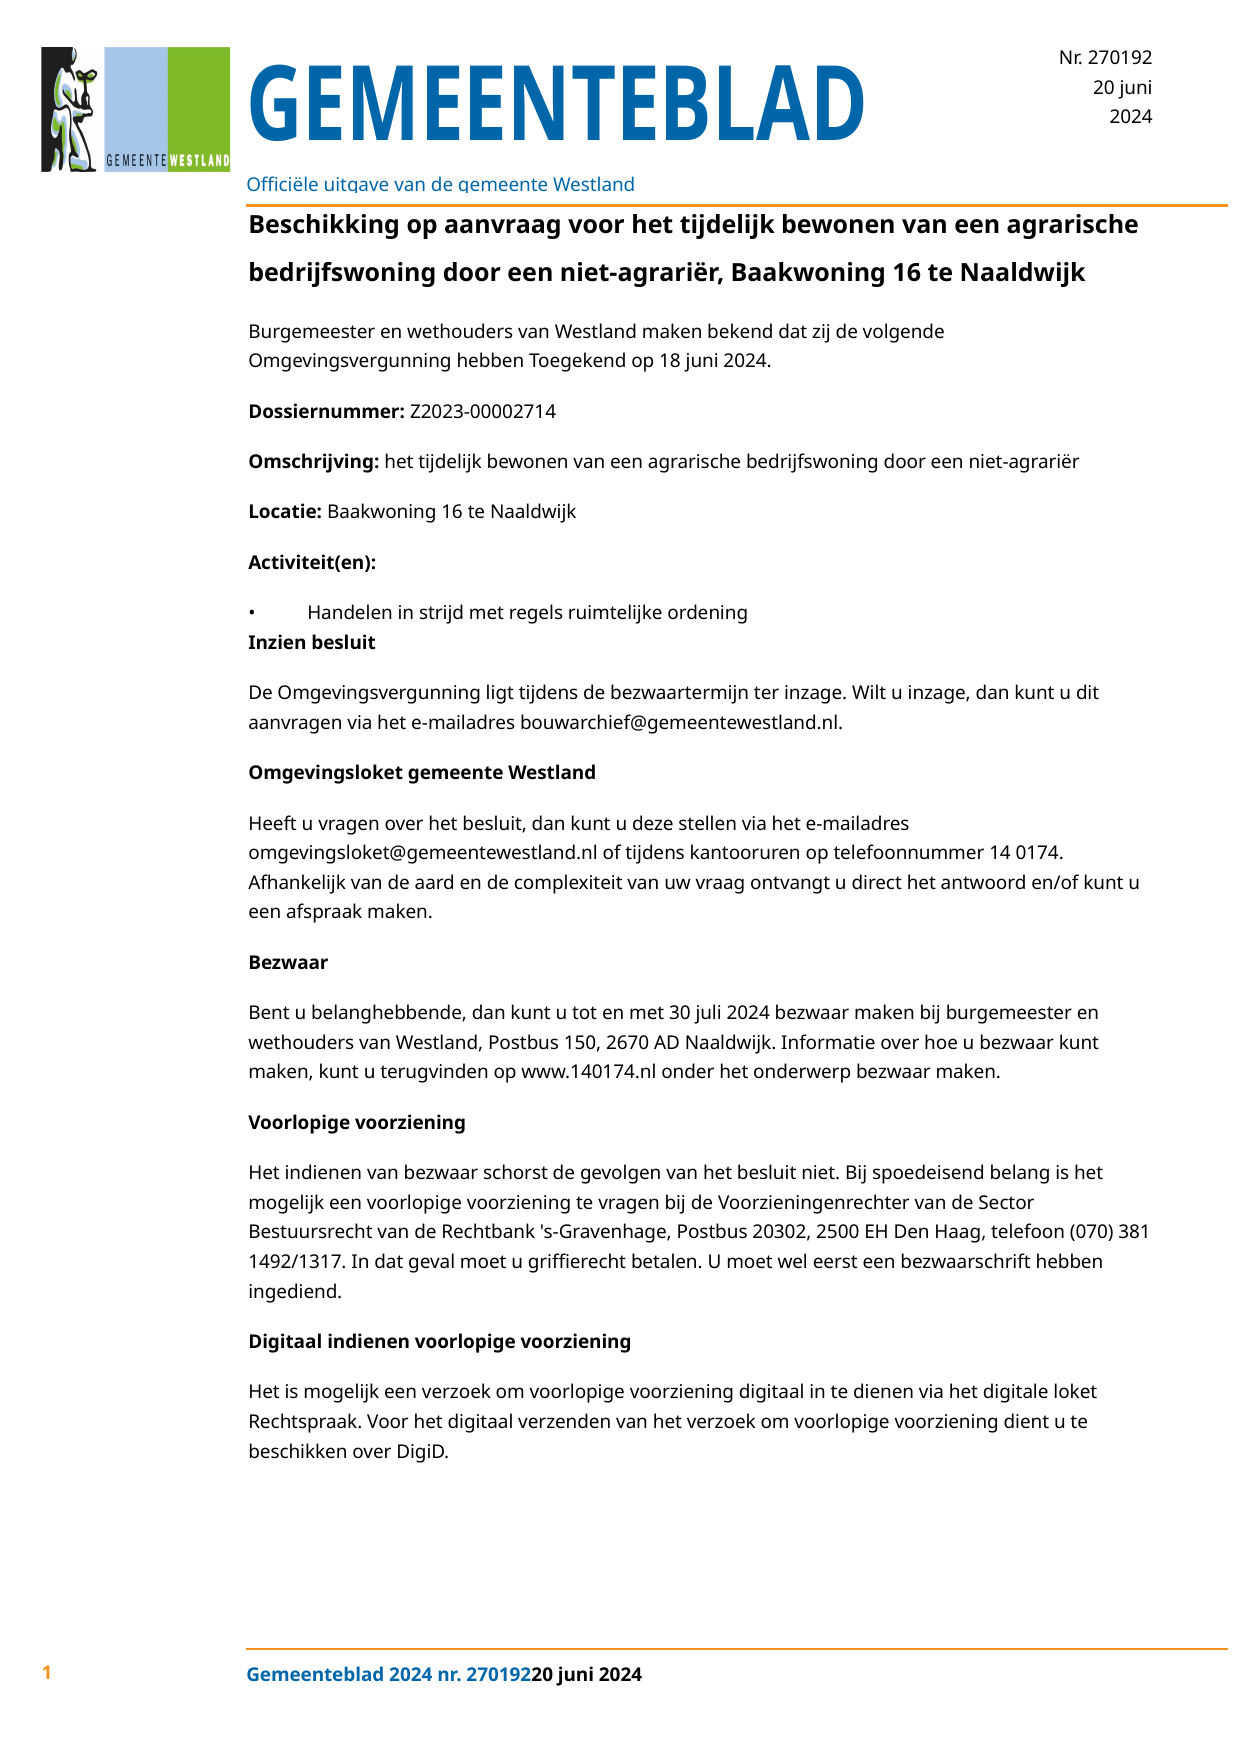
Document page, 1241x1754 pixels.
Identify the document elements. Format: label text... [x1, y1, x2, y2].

text Beschikking op aanvraag voor het tijdelijk bewonen van een agrarische bedrijfswoning door een niet-agrariër, Baakwoning 16 te Naaldwijk [248, 207, 1152, 288]
text Bezwaar [248, 949, 1152, 975]
text Activiteit(en): [248, 549, 1152, 575]
text Digitaal indienen voorlopige voorziening [248, 1328, 1152, 1354]
text Locatie: Baakwoning 16 te Naaldwijk [248, 499, 1152, 524]
text Voorlopige voorziening [248, 1109, 1152, 1135]
text De Omgevingsvergunning ligt tijdens de bezwaartermijn ter inzage. Wilt u inzage, dan kunt u dit aanvragen via het e-mailadres bouwarchief@gemeentewestland.nl. [248, 679, 1152, 735]
text Het is mogelijk een verzoek om voorlopige voorziening digitaal in te dienen via het digitale loket Rechtspraak. Voor het digitaal verzenden van het verzoek om voorlopige voorziening dient u te beschikken over DigiD. [248, 1379, 1152, 1464]
text Inzien besluit [248, 629, 1152, 655]
text Dossiernummer: Z2023-00002714 [248, 398, 1152, 424]
text Het indienen van bezwaar schorst de gevolgen van het besluit niet. Bij spoedeisend belang is het mogelijk een voorlopige voorziening te vragen bij de Voorzieningenrechter van de Sector Bestuursrecht van de Rechtbank 's-Gravenhage, Postbus 20302, 2500 EH Den Haag, telefoon (070) 381 1492/1317. In dat geval moet u griffierecht betalen. U moet wel eerst een bezwaarschrift hebben ingediend. [248, 1159, 1152, 1304]
text Bent u belanghebbende, dan kunt u tot en met 30 juli 2024 bezwaar maken bij burgemeester en wethouders van Westland, Postbus 150, 2670 AD Naaldwijk. Informatie over hoe u bezwaar kunt maken, kunt u terugvinden op www.140174.nl onder het onderwerp bezwaar maken. [248, 999, 1152, 1084]
text Omschrijving: het tijdelijk bewonen van een agrarische bedrijfswoning door een niet-agrariër [248, 448, 1152, 474]
text Omgevingsloket gemeente Westland [248, 759, 1152, 785]
text Heeft u vragen over het besluit, dan kunt u deze stellen via het e-mailadres omgevingsloket@gemeentewestland.nl of tijdens kantooruren op telefoonnummer 14 0174. Afhankelijk van de aard en de complexiteit van uw vraag ontvangt u direct het antwoord en/of kunt u een afspraak maken. [248, 810, 1152, 924]
text Burgemeester en wethouders van Westland maken bekend dat zij de volgende Omgevingsvergunning hebben Toegekend op 18 juni 2024. [248, 318, 1152, 373]
picture [41, 47, 231, 172]
list Handelen in strijd met regels ruimtelijke ordening [248, 599, 1152, 625]
